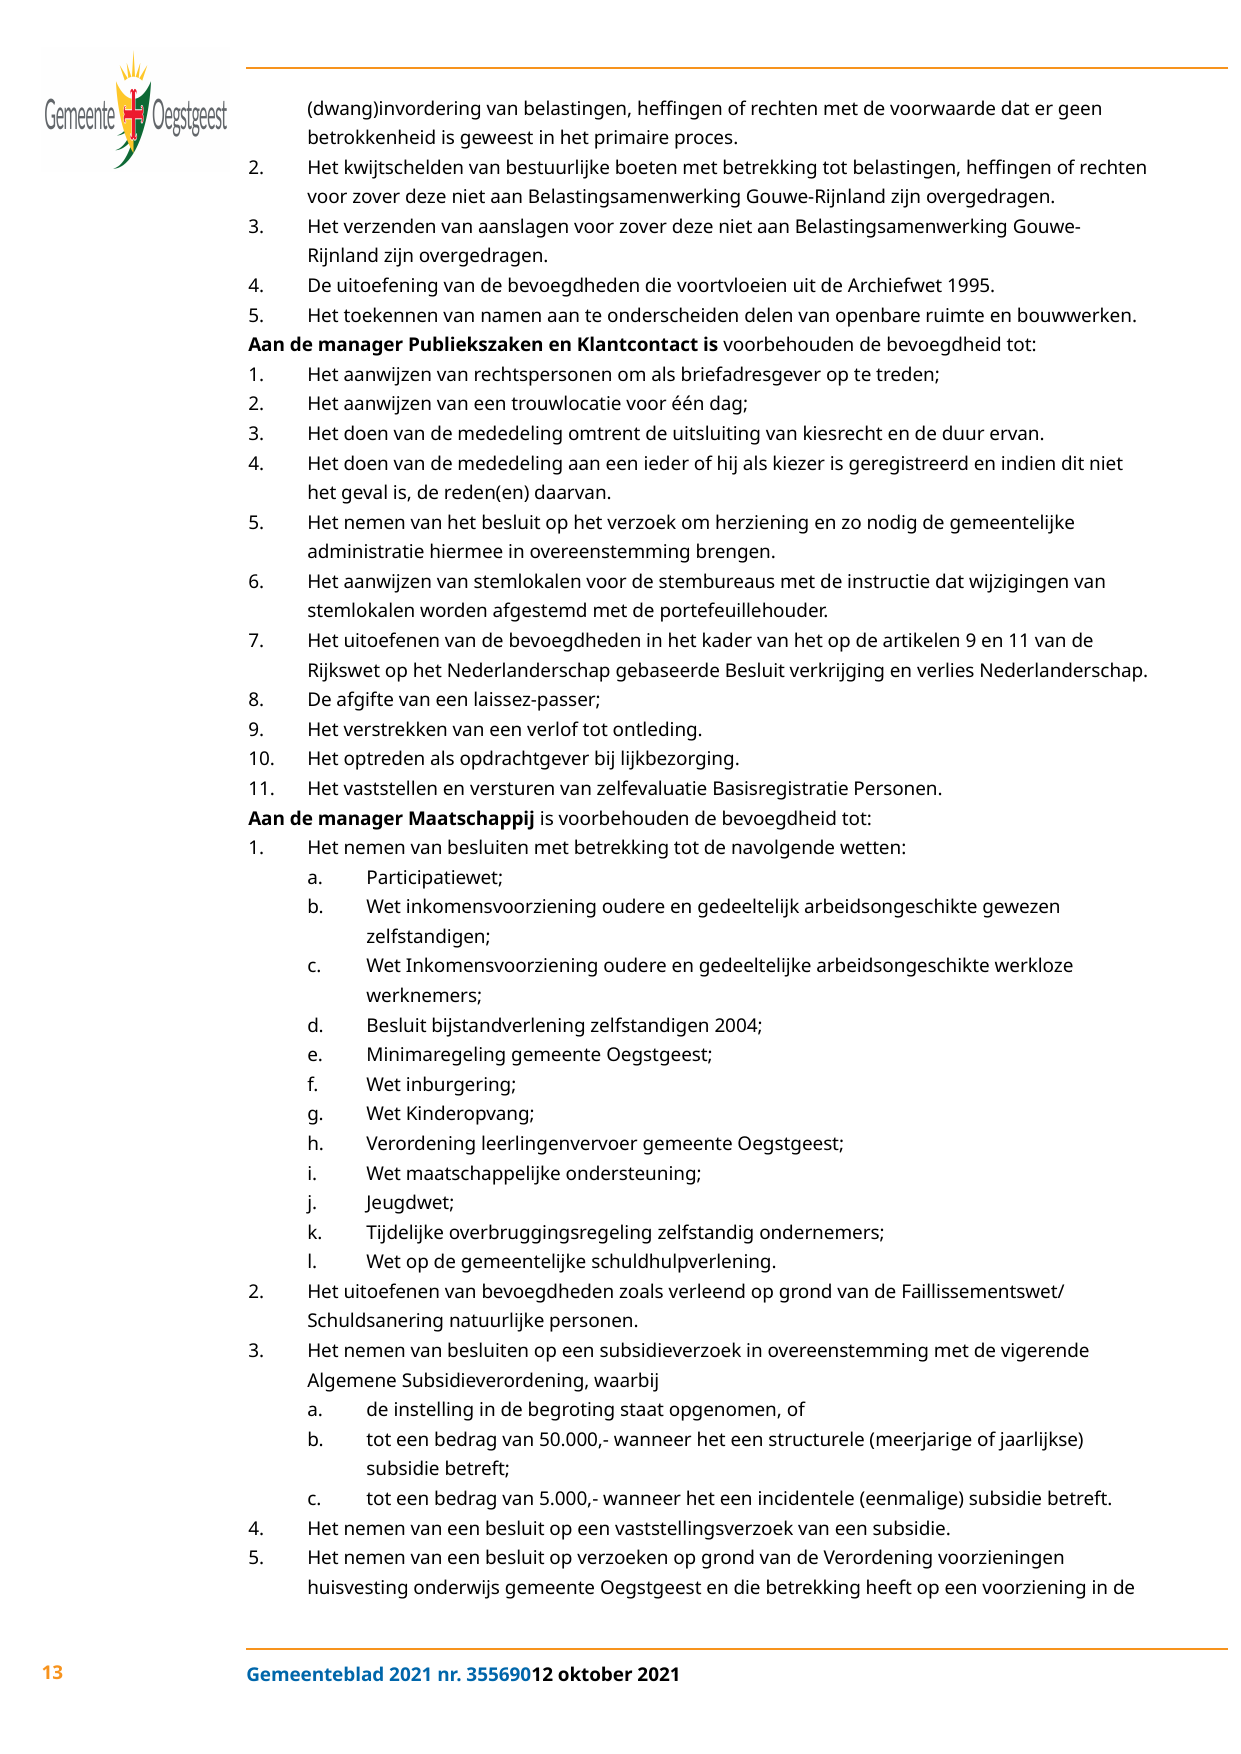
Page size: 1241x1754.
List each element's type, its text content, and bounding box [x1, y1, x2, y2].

list Het doen van de mededeling omtrent de uitsluiting van kiesrecht en de duur ervan. [248, 420, 1152, 446]
list De afgifte van een laissez-passer; [248, 686, 1152, 712]
list Het doen van de mededeling aan een ieder of hij als kiezer is geregistreerd en indien dit niet het geval is, de reden(en) daarvan. [248, 450, 1152, 505]
list Wet op de gemeentelijke schuldhulpverlening. [307, 1248, 1152, 1274]
list Verordening leerlingenvervoer gemeente Oegstgeest; [307, 1130, 1152, 1156]
list Het optreden als opdrachtgever bij lijkbezorging. [248, 746, 1152, 771]
list Wet Inkomensvoorziening oudere en gedeeltelijke arbeidsongeschikte werkloze werknemers; [307, 953, 1152, 1008]
list (dwang)invordering van belastingen, heffingen of rechten met de voorwaarde dat er geen betrokkenheid is geweest in het primaire proces. [248, 95, 1152, 150]
list Het nemen van het besluit op het verzoek om herziening en zo nodig de gemeentelijke administratie hiermee in overeenstemming brengen. [248, 509, 1152, 564]
list Het toekennen van namen aan te onderscheiden delen van openbare ruimte en bouwwerken. [248, 302, 1152, 328]
list Participatiewet; [307, 864, 1152, 890]
list Het uitoefenen van bevoegdheden zoals verleend op grond van de Faillissementswet/ Schuldsanering natuurlijke personen. [248, 1278, 1152, 1333]
list Wet inburgering; [307, 1071, 1152, 1097]
list Het aanwijzen van stemlokalen voor de stembureaus met de instructie dat wijzigingen van stemlokalen worden afgestemd met de portefeuillehouder. [248, 568, 1152, 623]
list De uitoefening van de bevoegdheden die voortvloeien uit de Archiefwet 1995. [248, 272, 1152, 298]
list tot een bedrag van 50.000,- wanneer het een structurele (meerjarige of jaarlijkse) subsidie betreft; [307, 1426, 1152, 1481]
list Het nemen van besluiten op een subsidieverzoek in overeenstemming met de vigerende Algemene Subsidieverordening, waarbij [248, 1337, 1152, 1393]
list tot een bedrag van 5.000,- wanneer het een incidentele (eenmalige) subsidie betreft. [307, 1485, 1152, 1511]
list Het vaststellen en versturen van zelfevaluatie Basisregistratie Personen. [248, 775, 1152, 801]
list Het nemen van besluiten met betrekking tot de navolgende wetten: [248, 834, 1152, 860]
list Besluit bijstandverlening zelfstandigen 2004; [307, 1012, 1152, 1038]
list Het nemen van een besluit op verzoeken op grond van de Verordening voorzieningen huisvesting onderwijs gemeente Oegstgeest en die betrekking heeft op een voorziening in de [248, 1544, 1152, 1600]
text Aan de manager Maatschappij is voorbehouden de bevoegdheid tot: [248, 805, 1152, 831]
list Het kwijtschelden van bestuurlijke boeten met betrekking tot belastingen, heffingen of rechten voor zover deze niet aan Belastingsamenwerking Gouwe-Rijnland zijn overgedragen. [248, 154, 1152, 209]
list Het verzenden van aanslagen voor zover deze niet aan Belastingsamenwerking Gouwe-Rijnland zijn overgedragen. [248, 213, 1152, 268]
text Aan de manager Publiekszaken en Klantcontact is voorbehouden de bevoegdheid tot: [248, 331, 1152, 357]
list Minimaregeling gemeente Oegstgeest; [307, 1041, 1152, 1067]
list Wet maatschappelijke ondersteuning; [307, 1160, 1152, 1186]
list Wet inkomensvoorziening oudere en gedeeltelijk arbeidsongeschikte gewezen zelfstandigen; [307, 893, 1152, 949]
list Wet Kinderopvang; [307, 1101, 1152, 1126]
list Tijdelijke overbruggingsregeling zelfstandig ondernemers; [307, 1219, 1152, 1245]
list Het aanwijzen van rechtspersonen om als briefadresgever op te treden; [248, 361, 1152, 387]
list Het nemen van een besluit op een vaststellingsverzoek van een subsidie. [248, 1515, 1152, 1541]
list de instelling in de begroting staat opgenomen, of [307, 1396, 1152, 1422]
list Het aanwijzen van een trouwlocatie voor één dag; [248, 391, 1152, 416]
list Het verstrekken van een verlof tot ontleding. [248, 716, 1152, 742]
list Het uitoefenen van de bevoegdheden in het kader van het op de artikelen 9 en 11 van de Rijkswet op het Nederlanderschap gebaseerde Besluit verkrijging en verlies Nederlanderschap. [248, 627, 1152, 683]
picture [41, 47, 231, 172]
list Jeugdwet; [307, 1189, 1152, 1215]
